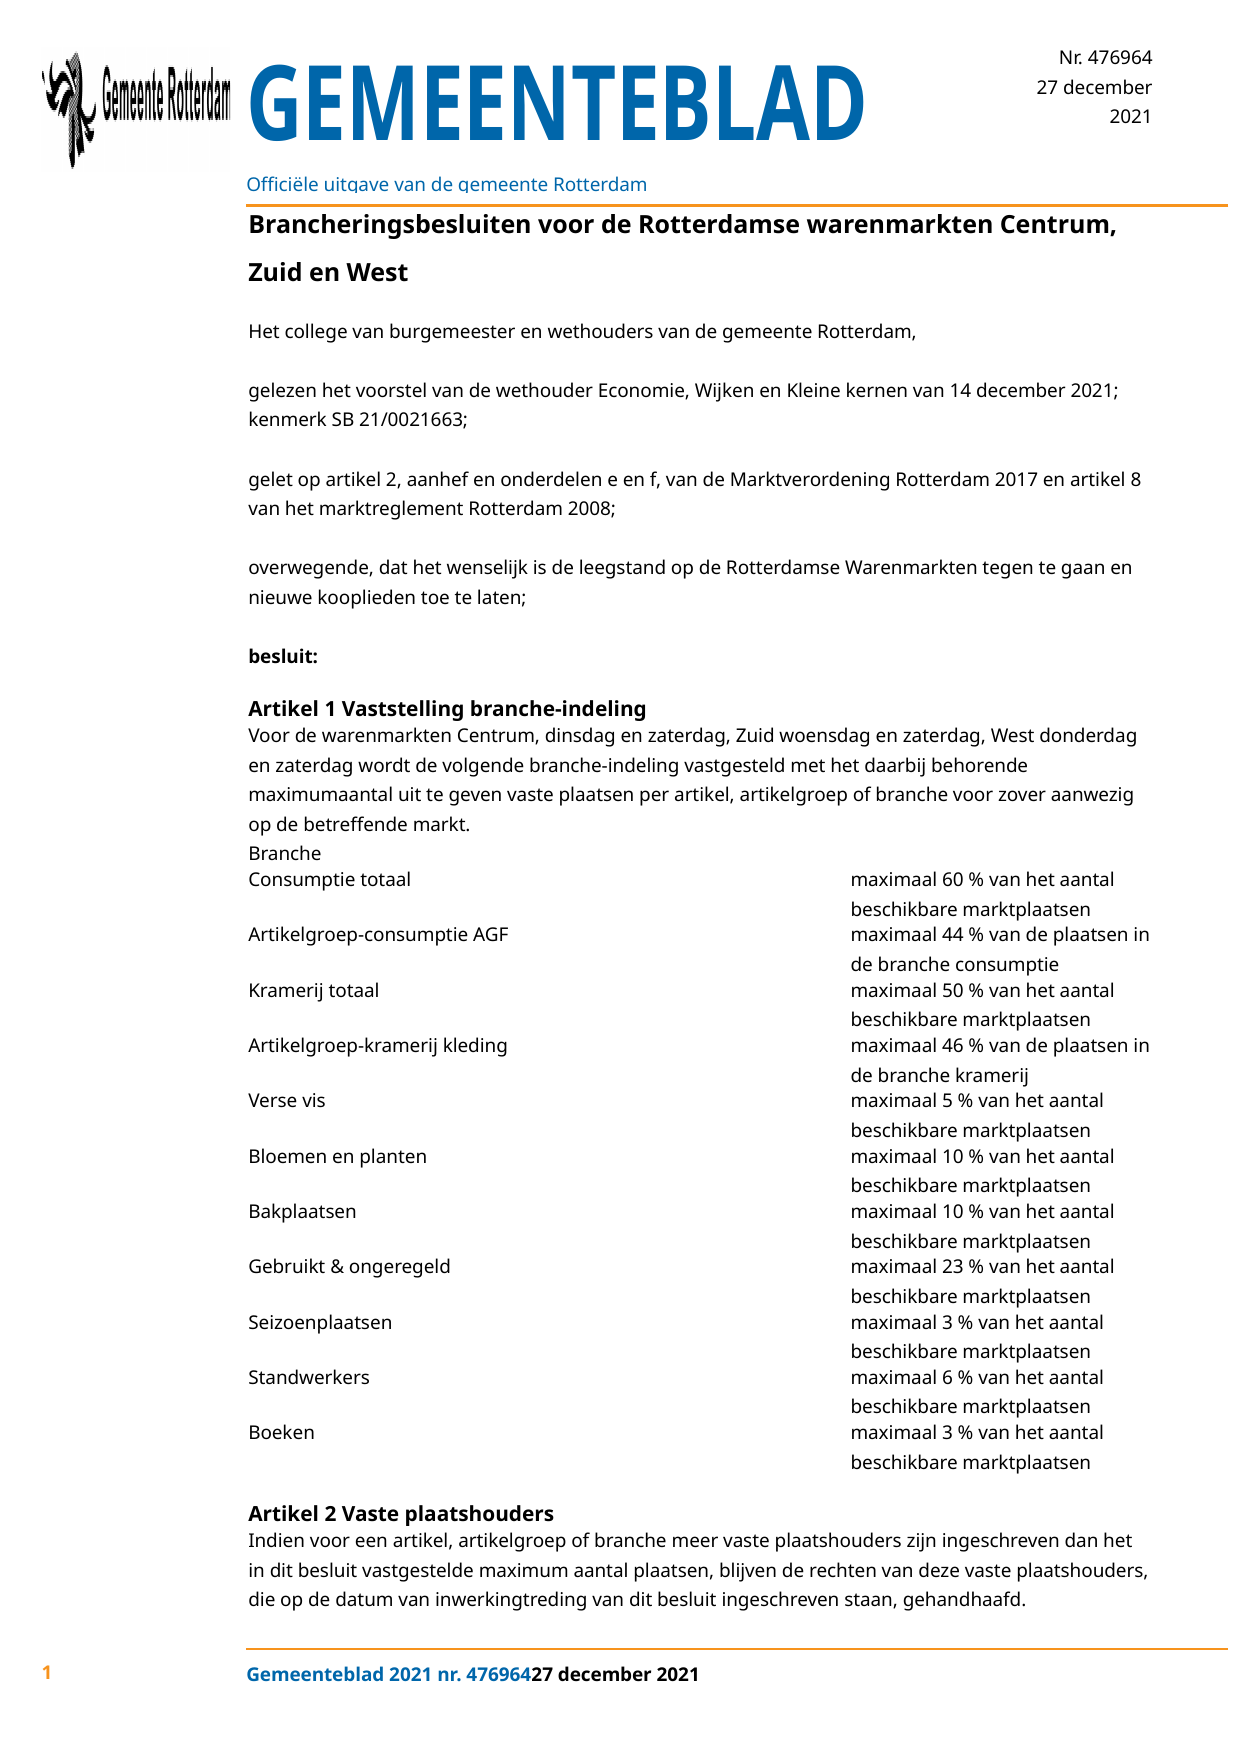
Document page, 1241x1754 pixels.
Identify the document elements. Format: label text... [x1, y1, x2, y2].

table_cell maximaal 10 % van het aantal beschikbare marktplaatsen [850, 1198, 1152, 1253]
text overwegende, dat het wenselijk is de leegstand op de Rotterdamse Warenmarkten tegen te gaan en nieuwe kooplieden toe te laten; [248, 554, 1152, 610]
table_cell maximaal 60 % van het aantal beschikbare marktplaatsen [850, 866, 1152, 922]
table_cell Gebruikt & ongeregeld [248, 1254, 850, 1309]
text gelezen het voorstel van de wethouder Economie, Wijken en Kleine kernen van 14 december 2021; kenmerk SB 21/0021663; [248, 377, 1152, 432]
table_cell Standwerkers [248, 1364, 850, 1419]
table_cell [549, 922, 850, 977]
table_cell maximaal 23 % van het aantal beschikbare marktplaatsen [850, 1254, 1152, 1309]
text Artikel 1 Vaststelling branche-indeling [248, 694, 1152, 722]
table_cell maximaal 44 % van de plaatsen in de branche consumptie [850, 922, 1152, 977]
table_cell maximaal 5 % van het aantal beschikbare marktplaatsen [850, 1088, 1152, 1143]
text besluit: [248, 643, 1152, 669]
table_cell [549, 1032, 850, 1088]
picture [41, 47, 231, 172]
text Artikel 2 Vaste plaatshouders [248, 1499, 1152, 1527]
text gelet op artikel 2, aanhef en onderdelen e en f, van de Marktverordening Rotterdam 2017 en artikel 8 van het marktreglement Rotterdam 2008; [248, 466, 1152, 521]
table_cell maximaal 6 % van het aantal beschikbare marktplaatsen [850, 1364, 1152, 1419]
table_cell Consumptie totaal [248, 866, 850, 922]
table_cell Bakplaatsen [248, 1198, 850, 1253]
table_cell Verse vis [248, 1088, 850, 1143]
text Brancheringsbesluiten voor de Rotterdamse warenmarkten Centrum, Zuid en West [248, 207, 1152, 288]
text Indien voor een artikel, artikelgroep of branche meer vaste plaatshouders zijn ingeschreven dan het in dit besluit vastgestelde maximum aantal plaatsen, blijven de rechten van deze vaste plaatshouders, die op de datum van inwerkingtreding van dit besluit ingeschreven staan, gehandhaafd. [248, 1527, 1152, 1612]
table_header [850, 841, 1152, 866]
table_cell maximaal 10 % van het aantal beschikbare marktplaatsen [850, 1143, 1152, 1198]
table_cell maximaal 3 % van het aantal beschikbare marktplaatsen [850, 1420, 1152, 1475]
table_header Branche [248, 841, 850, 866]
table_cell Kramerij totaal [248, 977, 850, 1032]
table_cell Bloemen en planten [248, 1143, 850, 1198]
table_cell maximaal 3 % van het aantal beschikbare marktplaatsen [850, 1309, 1152, 1364]
text Voor de warenmarkten Centrum, dinsdag en zaterdag, Zuid woensdag en zaterdag, West donderdag en zaterdag wordt de volgende branche-indeling vastgesteld met het daarbij behorende maximumaantal uit te geven vaste plaatsen per artikel, artikelgroep of branche voor zover aanwezig op de betreffende markt. [248, 722, 1152, 837]
table_cell Seizoenplaatsen [248, 1309, 850, 1364]
table_cell maximaal 46 % van de plaatsen in de branche kramerij [850, 1032, 1152, 1088]
table_cell Artikelgroep-consumptie AGF [248, 922, 549, 977]
text Het college van burgemeester en wethouders van de gemeente Rotterdam, [248, 318, 1152, 344]
table_cell Artikelgroep-kramerij kleding [248, 1032, 549, 1088]
table_cell Boeken [248, 1420, 850, 1475]
table_cell maximaal 50 % van het aantal beschikbare marktplaatsen [850, 977, 1152, 1032]
